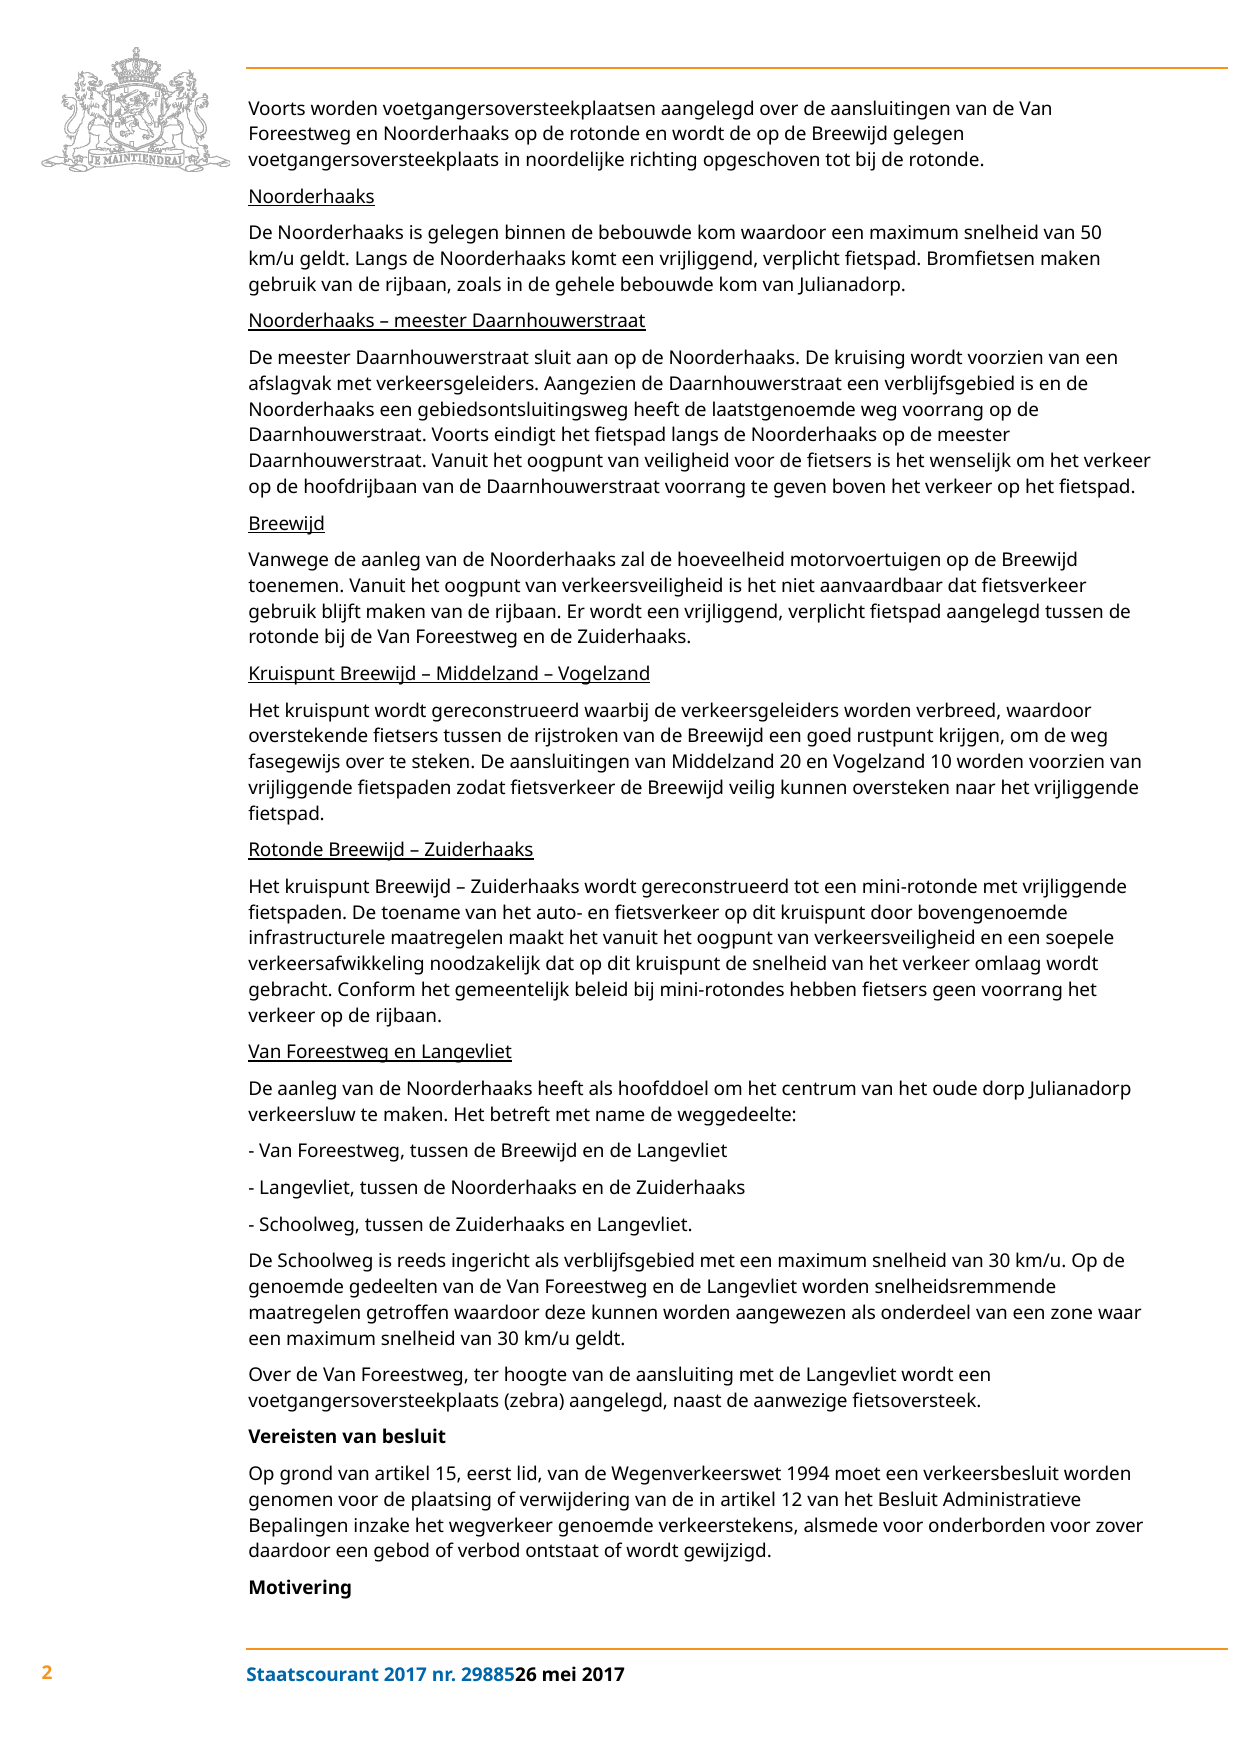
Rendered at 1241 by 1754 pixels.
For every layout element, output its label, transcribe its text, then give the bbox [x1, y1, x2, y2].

text De aanleg van de Noorderhaaks heeft als hoofddoel om het centrum van het oude dorp Julianadorp verkeersluw te maken. Het betreft met name de weggedeelte: [248, 1075, 1152, 1127]
text Breewijd [248, 510, 1152, 535]
text Het kruispunt Breewijd – Zuiderhaaks wordt gereconstrueerd tot een mini-rotonde met vrijliggende fietspaden. De toename van het auto- en fietsverkeer op dit kruispunt door bovengenoemde infrastructurele maatregelen maakt het vanuit het oogpunt van verkeersveiligheid en een soepele verkeersafwikkeling noodzakelijk dat op dit kruispunt de snelheid van het verkeer omlaag wordt gebracht. Conform het gemeentelijk beleid bij mini-rotondes hebben fietsers geen voorrang het verkeer op de rijbaan. [248, 873, 1152, 1027]
text Voorts worden voetgangersoversteekplaatsen aangelegd over de aansluitingen van de Van Foreestweg en Noorderhaaks op de rotonde en wordt de op de Breewijd gelegen voetgangersoversteekplaats in noordelijke richting opgeschoven tot bij de rotonde. [248, 95, 1152, 172]
text De meester Daarnhouwerstraat sluit aan op de Noorderhaaks. De kruising wordt voorzien van een afslagvak met verkeersgeleiders. Aangezien de Daarnhouwerstraat een verblijfsgebied is en de Noorderhaaks een gebiedsontsluitingsweg heeft de laatstgenoemde weg voorrang op de Daarnhouwerstraat. Voorts eindigt het fietspad langs de Noorderhaaks op de meester Daarnhouwerstraat. Vanuit het oogpunt van veiligheid voor de fietsers is het wenselijk om het verkeer op de hoofdrijbaan van de Daarnhouwerstraat voorrang te geven boven het verkeer op het fietspad. [248, 344, 1152, 499]
text Vereisten van besluit [248, 1424, 1152, 1449]
text Rotonde Breewijd – Zuiderhaaks [248, 836, 1152, 862]
text Kruispunt Breewijd – Middelzand – Vogelzand [248, 660, 1152, 686]
text Van Foreestweg en Langevliet [248, 1038, 1152, 1064]
text Noorderhaaks – meester Daarnhouwerstraat [248, 308, 1152, 333]
text - Van Foreestweg, tussen de Breewijd en de Langevliet [248, 1137, 1152, 1163]
text Motivering [248, 1574, 1152, 1600]
text De Noorderhaaks is gelegen binnen de bebouwde kom waardoor een maximum snelheid van 50 km/u geldt. Langs de Noorderhaaks komt een vrijliggend, verplicht fietspad. Bromfietsen maken gebruik van de rijbaan, zoals in de gehele bebouwde kom van Julianadorp. [248, 219, 1152, 297]
picture [41, 47, 231, 172]
text - Langevliet, tussen de Noorderhaaks en de Zuiderhaaks [248, 1174, 1152, 1200]
text Over de Van Foreestweg, ter hoogte van de aansluiting met de Langevliet wordt een voetgangersoversteekplaats (zebra) aangelegd, naast de aanwezige fietsoversteek. [248, 1361, 1152, 1413]
text Vanwege de aanleg van de Noorderhaaks zal de hoeveelheid motorvoertuigen op de Breewijd toenemen. Vanuit het oogpunt van verkeersveiligheid is het niet aanvaardbaar dat fietsverkeer gebruik blijft maken van de rijbaan. Er wordt een vrijliggend, verplicht fietspad aangelegd tussen de rotonde bij de Van Foreestweg en de Zuiderhaaks. [248, 546, 1152, 649]
text De Schoolweg is reeds ingericht als verblijfsgebied met een maximum snelheid van 30 km/u. Op de genoemde gedeelten van de Van Foreestweg en de Langevliet worden snelheidsremmende maatregelen getroffen waardoor deze kunnen worden aangewezen als onderdeel van een zone waar een maximum snelheid van 30 km/u geldt. [248, 1247, 1152, 1350]
text Noorderhaaks [248, 183, 1152, 209]
text Het kruispunt wordt gereconstrueerd waarbij de verkeersgeleiders worden verbreed, waardoor overstekende fietsers tussen de rijstroken van de Breewijd een goed rustpunt krijgen, om de weg fasegewijs over te steken. De aansluitingen van Middelzand 20 en Vogelzand 10 worden voorzien van vrijliggende fietspaden zodat fietsverkeer de Breewijd veilig kunnen oversteken naar het vrijliggende fietspad. [248, 697, 1152, 826]
text - Schoolweg, tussen de Zuiderhaaks en Langevliet. [248, 1211, 1152, 1237]
text Op grond van artikel 15, eerst lid, van de Wegenverkeerswet 1994 moet een verkeersbesluit worden genomen voor de plaatsing of verwijdering van de in artikel 12 van het Besluit Administratieve Bepalingen inzake het wegverkeer genoemde verkeerstekens, alsmede voor onderborden voor zover daardoor een gebod of verbod ontstaat of wordt gewijzigd. [248, 1460, 1152, 1563]
